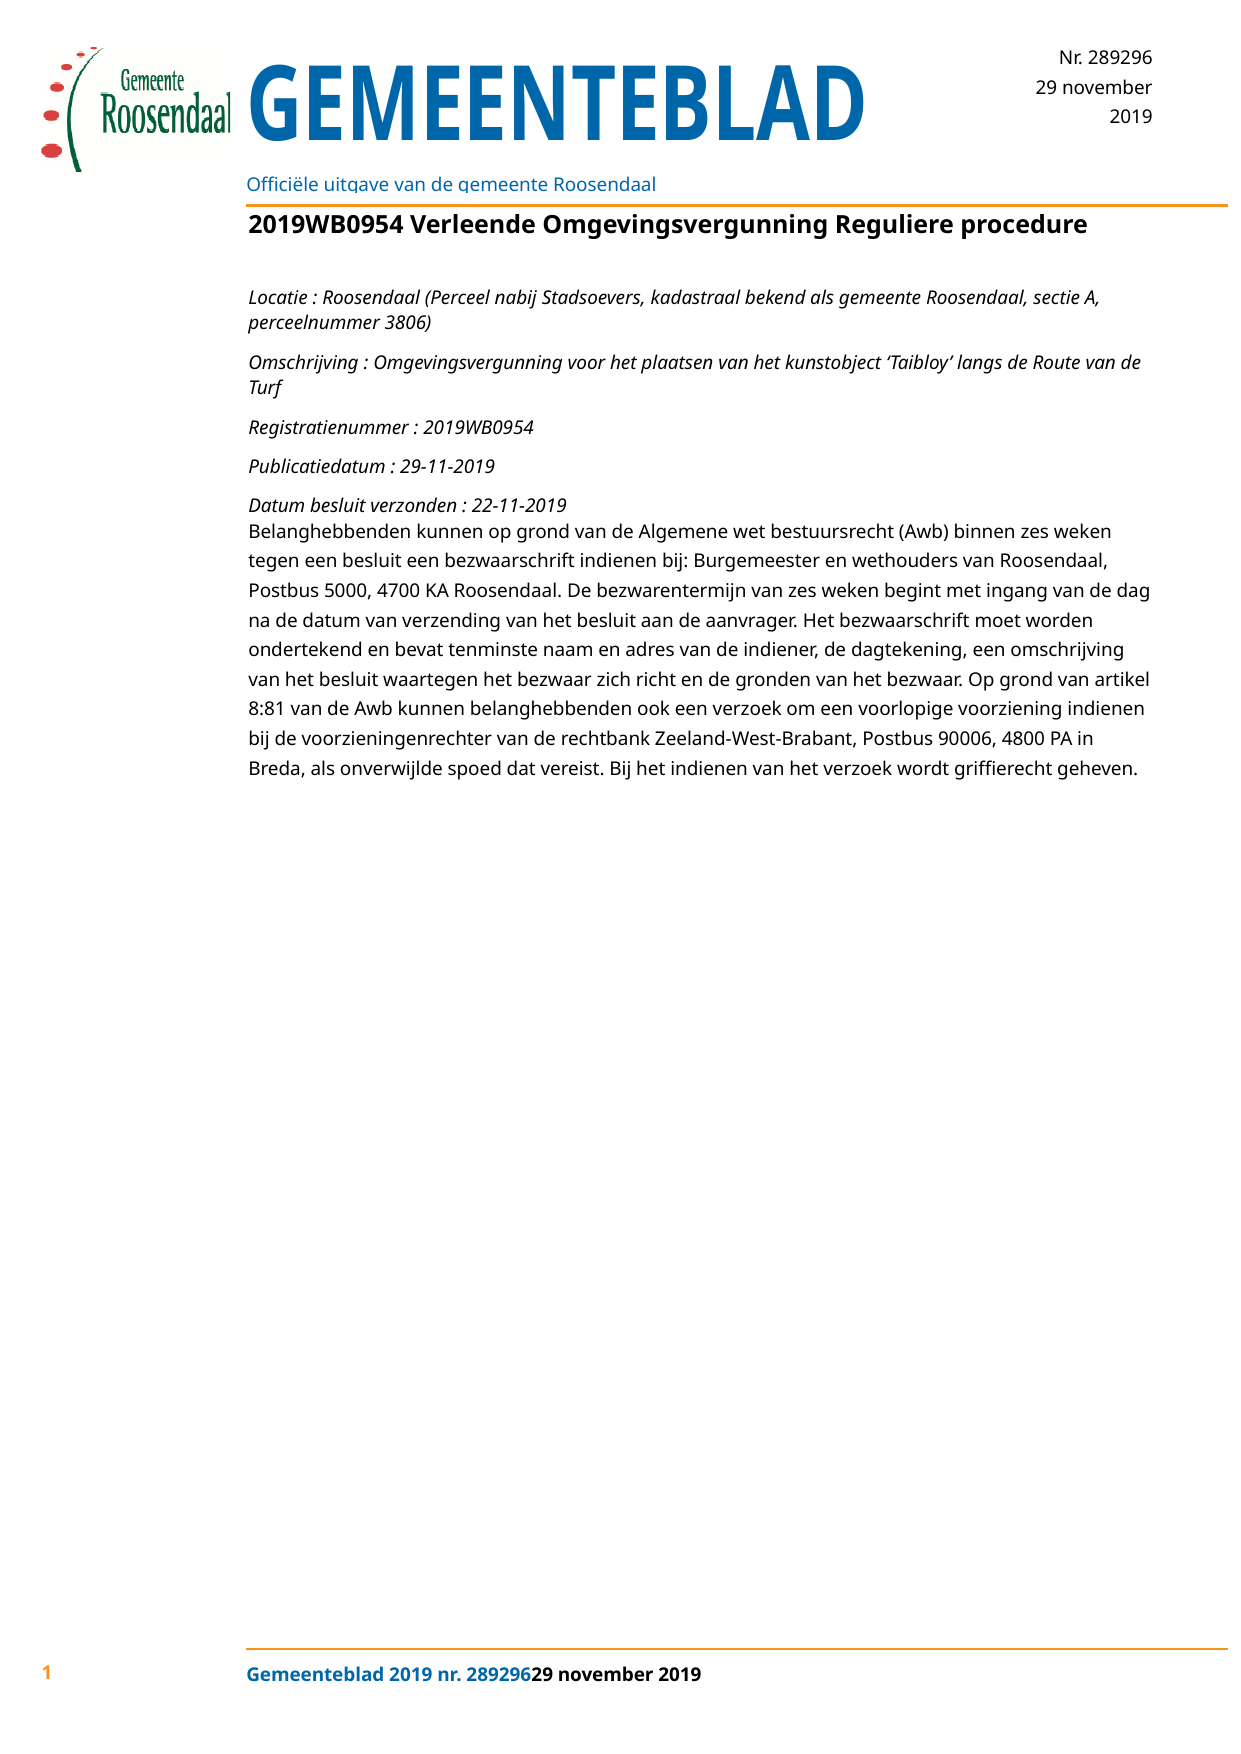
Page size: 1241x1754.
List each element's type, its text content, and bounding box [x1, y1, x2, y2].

text Registratienummer : 2019WB0954 [248, 414, 1152, 439]
text Belanghebbenden kunnen op grond van de Algemene wet bestuursrecht (Awb) binnen zes weken tegen een besluit een bezwaarschrift indienen bij: Burgemeester en wethouders van Roosendaal, Postbus 5000, 4700 KA Roosendaal. De bezwarentermijn van zes weken begint met ingang van de dag na de datum van verzending van het besluit aan de aanvrager. Het bezwaarschrift moet worden ondertekend en bevat tenminste naam en adres van de indiener, de dagtekening, een omschrijving van het besluit waartegen het bezwaar zich richt en de gronden van het bezwaar. Op grond van artikel 8:81 van de Awb kunnen belanghebbenden ook een verzoek om een voorlopige voorziening indienen bij de voorzieningenrechter van de rechtbank Zeeland-West-Brabant, Postbus 90006, 4800 PA in Breda, als onverwijlde spoed dat vereist. Bij het indienen van het verzoek wordt griffierecht geheven. [248, 518, 1152, 781]
text Omschrijving : Omgevingsvergunning voor het plaatsen van het kunstobject ‘Taibloy’ langs de Route van de Turf [248, 349, 1152, 400]
text 2019WB0954 Verleende Omgevingsvergunning Reguliere procedure [248, 207, 1152, 241]
text Datum besluit verzonden : 22-11-2019 [248, 492, 1152, 518]
text Publicatiedatum : 29-11-2019 [248, 453, 1152, 479]
picture [41, 47, 231, 172]
text Locatie : Roosendaal (Perceel nabij Stadsoevers, kadastraal bekend als gemeente Roosendaal, sectie A, perceelnummer 3806) [248, 284, 1152, 335]
